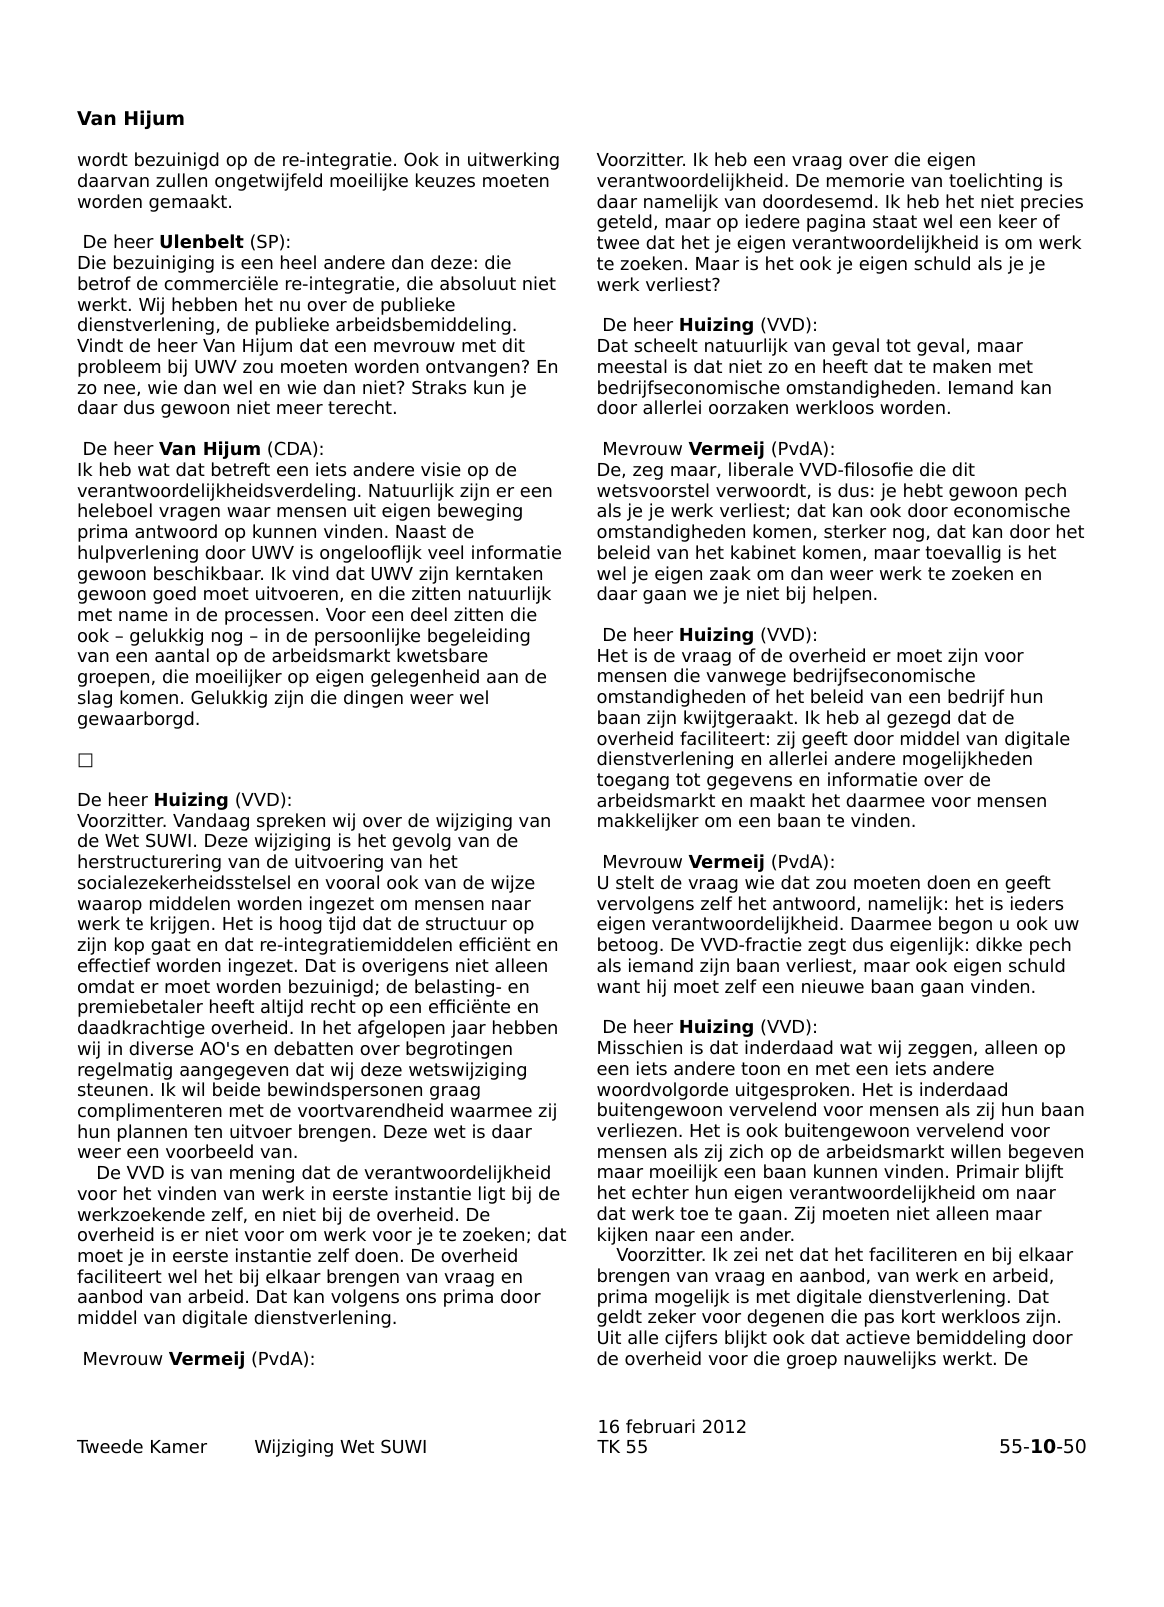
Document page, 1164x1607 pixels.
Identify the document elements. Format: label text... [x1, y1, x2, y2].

text Dat scheelt natuurlijk van geval tot geval, maar meestal is dat niet zo en heeft dat te maken met bedrijfseconomische omstandigheden. Iemand kan door allerlei oorzaken werkloos worden. [596, 336, 1087, 419]
text Voorzitter. Vandaag spreken wij over de wijziging van de Wet SUWI. Deze wijziging is het gevolg van de herstructurering van de uitvoering van het socialezekerheidsstelsel en vooral ook van de wijze waarop middelen worden ingezet om mensen naar werk te krijgen. Het is hoog tijd dat de structuur op zijn kop gaat en dat re-integratiemiddelen efficiënt en effectief worden ingezet. Dat is overigens niet alleen omdat er moet worden bezuinigd; de belasting- en premiebetaler heeft altijd recht op een efficiënte en daadkrachtige overheid. In het afgelopen jaar hebben wij in diverse AO's en debatten over begrotingen regelmatig aangegeven dat wij deze wetswijziging steunen. Ik wil beide bewindspersonen graag complimenteren met de voortvarendheid waarmee zij hun plannen ten uitvoer brengen. Deze wet is daar weer een voorbeeld van. [77, 811, 567, 1163]
text De heer Van Hijum (CDA): [77, 439, 567, 460]
text Die bezuiniging is een heel andere dan deze: die betrof de commerciële re-integratie, die absoluut niet werkt. Wij hebben het nu over de publieke dienstverlening, de publieke arbeidsbemiddeling. Vindt de heer Van Hijum dat een mevrouw met dit probleem bij UWV zou moeten worden ontvangen? En zo nee, wie dan wel en wie dan niet? Straks kun je daar dus gewoon niet meer terecht. [77, 253, 567, 419]
text Voorzitter. Ik heb een vraag over die eigen verantwoordelijkheid. De memorie van toelichting is daar namelijk van doordesemd. Ik heb het niet precies geteld, maar op iedere pagina staat wel een keer of twee dat het je eigen verantwoordelijkheid is om werk te zoeken. Maar is het ook je eigen schuld als je je werk verliest? [596, 150, 1087, 295]
text De heer Ulenbelt (SP): [77, 232, 567, 253]
text Mevrouw Vermeij (PvdA): [596, 852, 1087, 873]
text U stelt de vraag wie dat zou moeten doen en geeft vervolgens zelf het antwoord, namelijk: het is ieders eigen verantwoordelijkheid. Daarmee begon u ook uw betoog. De VVD-fractie zegt dus eigenlijk: dikke pech als iemand zijn baan verliest, maar ook eigen schuld want hij moet zelf een nieuwe baan gaan vinden. [596, 873, 1087, 997]
text Het is de vraag of de overheid er moet zijn voor mensen die vanwege bedrijfseconomische omstandigheden of het beleid van een bedrijf hun baan zijn kwijtgeraakt. Ik heb al gezegd dat de overheid faciliteert: zij geeft door middel van digitale dienstverlening en allerlei andere mogelijkheden toegang tot gegevens en informatie over de arbeidsmarkt en maakt het daarmee voor mensen makkelijker om een baan te vinden. [596, 646, 1087, 832]
text De heer Huizing (VVD): [77, 790, 567, 811]
text Voorzitter. Ik zei net dat het faciliteren en bij elkaar brengen van vraag en aanbod, van werk en arbeid, prima mogelijk is met digitale dienstverlening. Dat geldt zeker voor degenen die pas kort werkloos zijn. Uit alle cijfers blijkt ook dat actieve bemiddeling door de overheid voor die groep nauwelijks werkt. De [596, 1245, 1087, 1369]
text De heer Huizing (VVD): [596, 1017, 1087, 1038]
text De heer Huizing (VVD): [596, 625, 1087, 646]
text Mevrouw Vermeij (PvdA): [77, 1349, 567, 1369]
text wordt bezuinigd op de re-integratie. Ook in uitwerking daarvan zullen ongetwijfeld moeilijke keuzes moeten worden gemaakt. [77, 150, 567, 212]
text Misschien is dat inderdaad wat wij zeggen, alleen op een iets andere toon en met een iets andere woordvolgorde uitgesproken. Het is inderdaad buitengewoon vervelend voor mensen als zij hun baan verliezen. Het is ook buitengewoon vervelend voor mensen als zij zich op de arbeidsmarkt willen begeven maar moeilijk een baan kunnen vinden. Primair blijft het echter hun eigen verantwoordelijkheid om naar dat werk toe te gaan. Zij moeten niet alleen maar kijken naar een ander. [596, 1038, 1087, 1245]
text De, zeg maar, liberale VVD-filosofie die dit wetsvoorstel verwoordt, is dus: je hebt gewoon pech als je je werk verliest; dat kan ook door economische omstandigheden komen, sterker nog, dat kan door het beleid van het kabinet komen, maar toevallig is het wel je eigen zaak om dan weer werk te zoeken en daar gaan we je niet bij helpen. [596, 460, 1087, 605]
text Ik heb wat dat betreft een iets andere visie op de verantwoordelijkheidsverdeling. Natuurlijk zijn er een heleboel vragen waar mensen uit eigen beweging prima antwoord op kunnen vinden. Naast de hulpverlening door UWV is ongelooflijk veel informatie gewoon beschikbaar. Ik vind dat UWV zijn kerntaken gewoon goed moet uitvoeren, en die zitten natuurlijk met name in de processen. Voor een deel zitten die ook – gelukkig nog – in de persoonlijke begeleiding van een aantal op de arbeidsmarkt kwetsbare groepen, die moeilijker op eigen gelegenheid aan de slag komen. Gelukkig zijn die dingen weer wel gewaarborgd. [77, 460, 567, 729]
text □ [77, 749, 567, 770]
text De VVD is van mening dat de verantwoordelijkheid voor het vinden van werk in eerste instantie ligt bij de werkzoekende zelf, en niet bij de overheid. De overheid is er niet voor om werk voor je te zoeken; dat moet je in eerste instantie zelf doen. De overheid faciliteert wel het bij elkaar brengen van vraag en aanbod van arbeid. Dat kan volgens ons prima door middel van digitale dienstverlening. [77, 1163, 567, 1329]
text Mevrouw Vermeij (PvdA): [596, 439, 1087, 460]
text De heer Huizing (VVD): [596, 315, 1087, 336]
